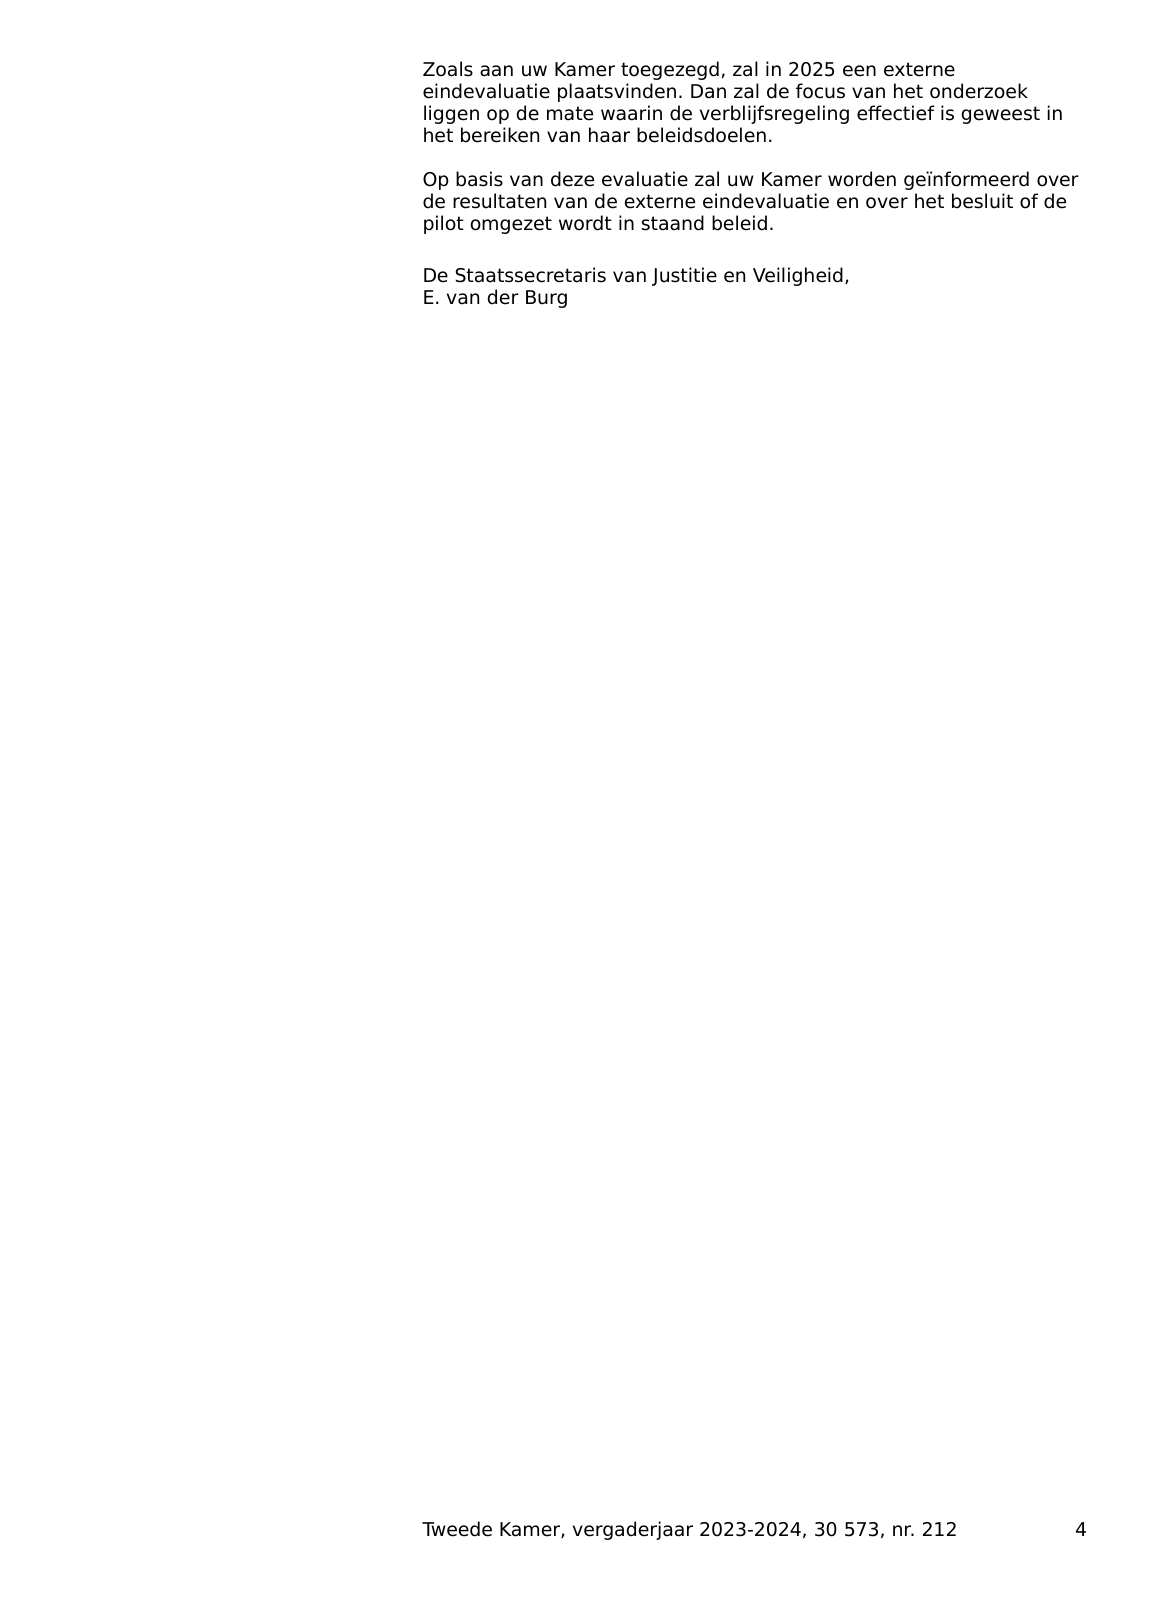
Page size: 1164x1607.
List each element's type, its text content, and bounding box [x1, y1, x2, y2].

text De Staatssecretaris van Justitie en Veiligheid, E. van der Burg [422, 265, 1087, 309]
text Zoals aan uw Kamer toegezegd, zal in 2025 een externe eindevaluatie plaatsvinden. Dan zal de focus van het onderzoek liggen op de mate waarin de verblijfsregeling effectief is geweest in het bereiken van haar beleidsdoelen. [422, 59, 1087, 147]
text Op basis van deze evaluatie zal uw Kamer worden geïnformeerd over de resultaten van de externe eindevaluatie en over het besluit of de pilot omgezet wordt in staand beleid. [422, 169, 1087, 235]
